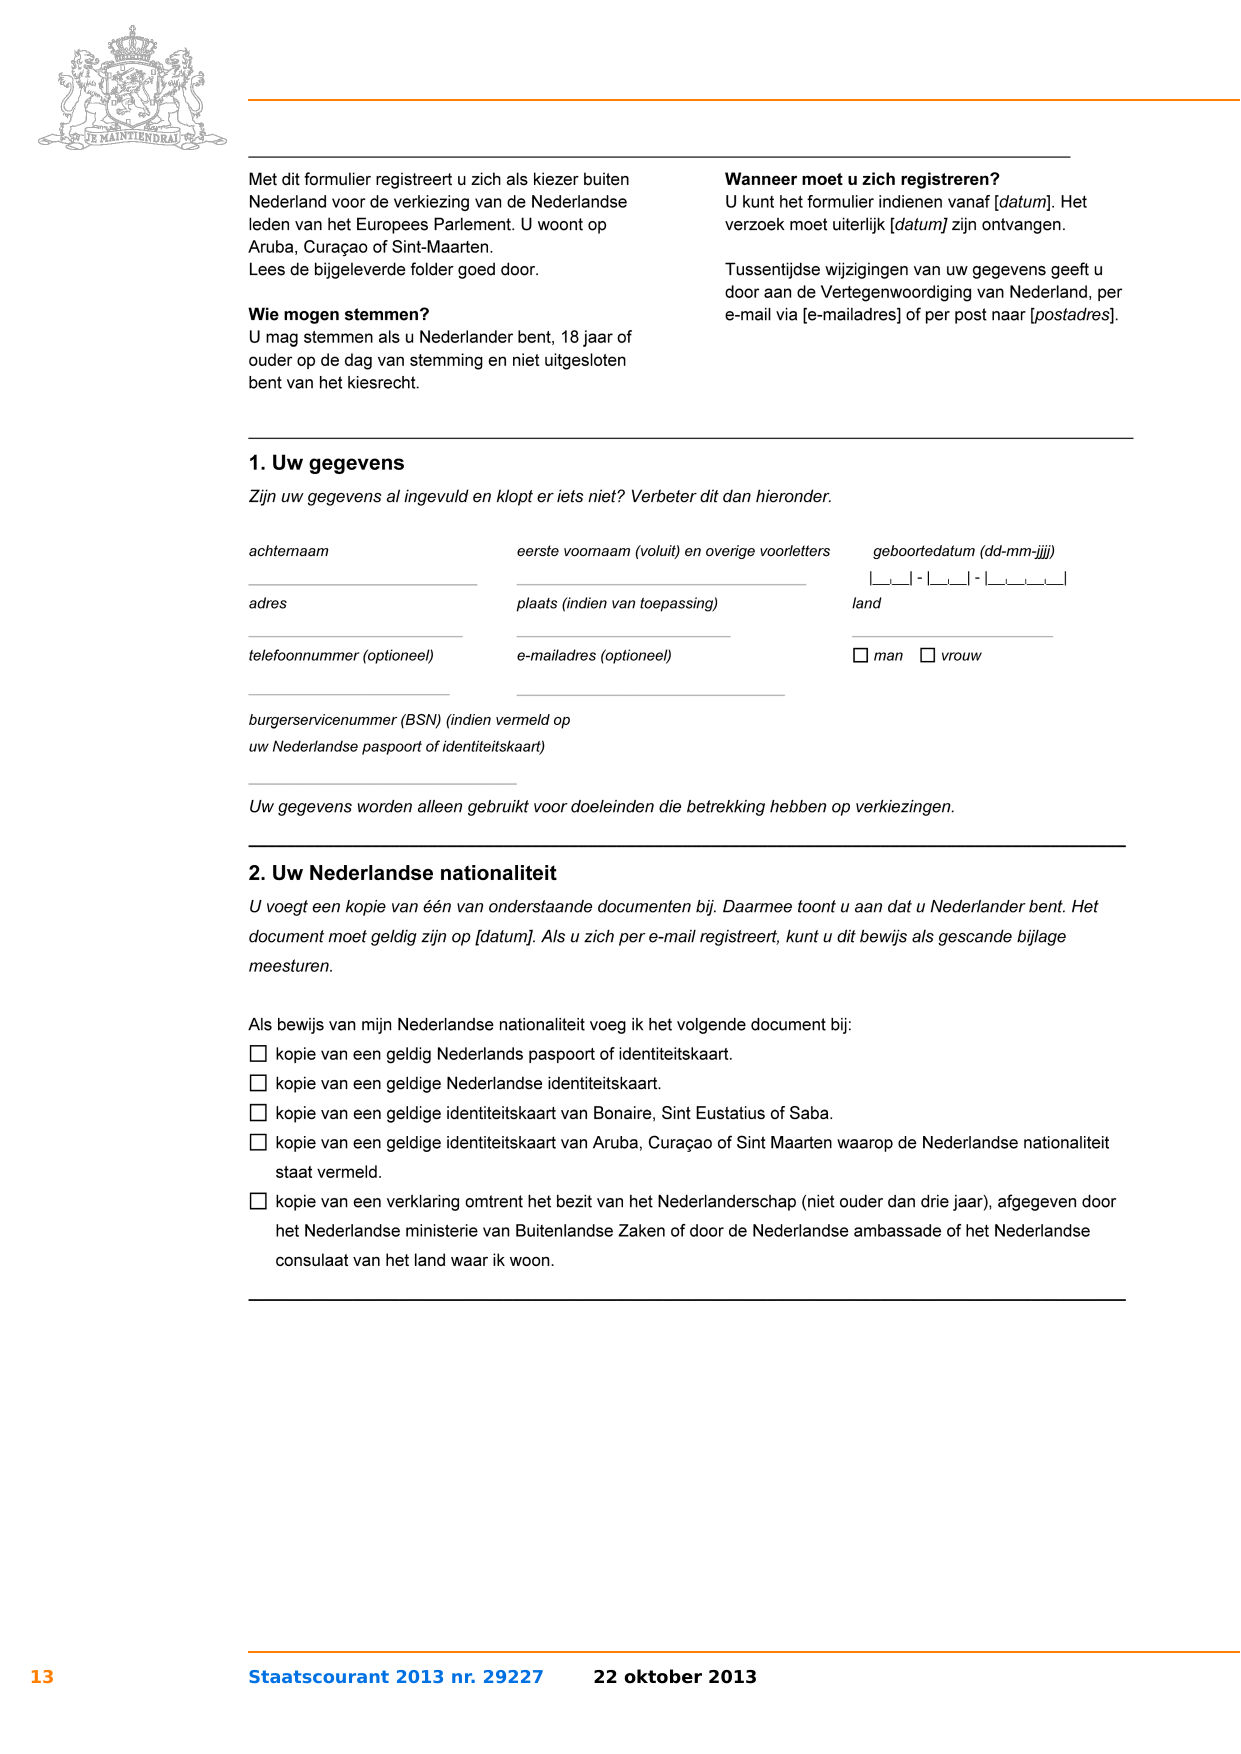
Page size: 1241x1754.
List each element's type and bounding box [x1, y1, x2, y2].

picture [38, 25, 227, 150]
picture [248, 155, 1134, 1301]
